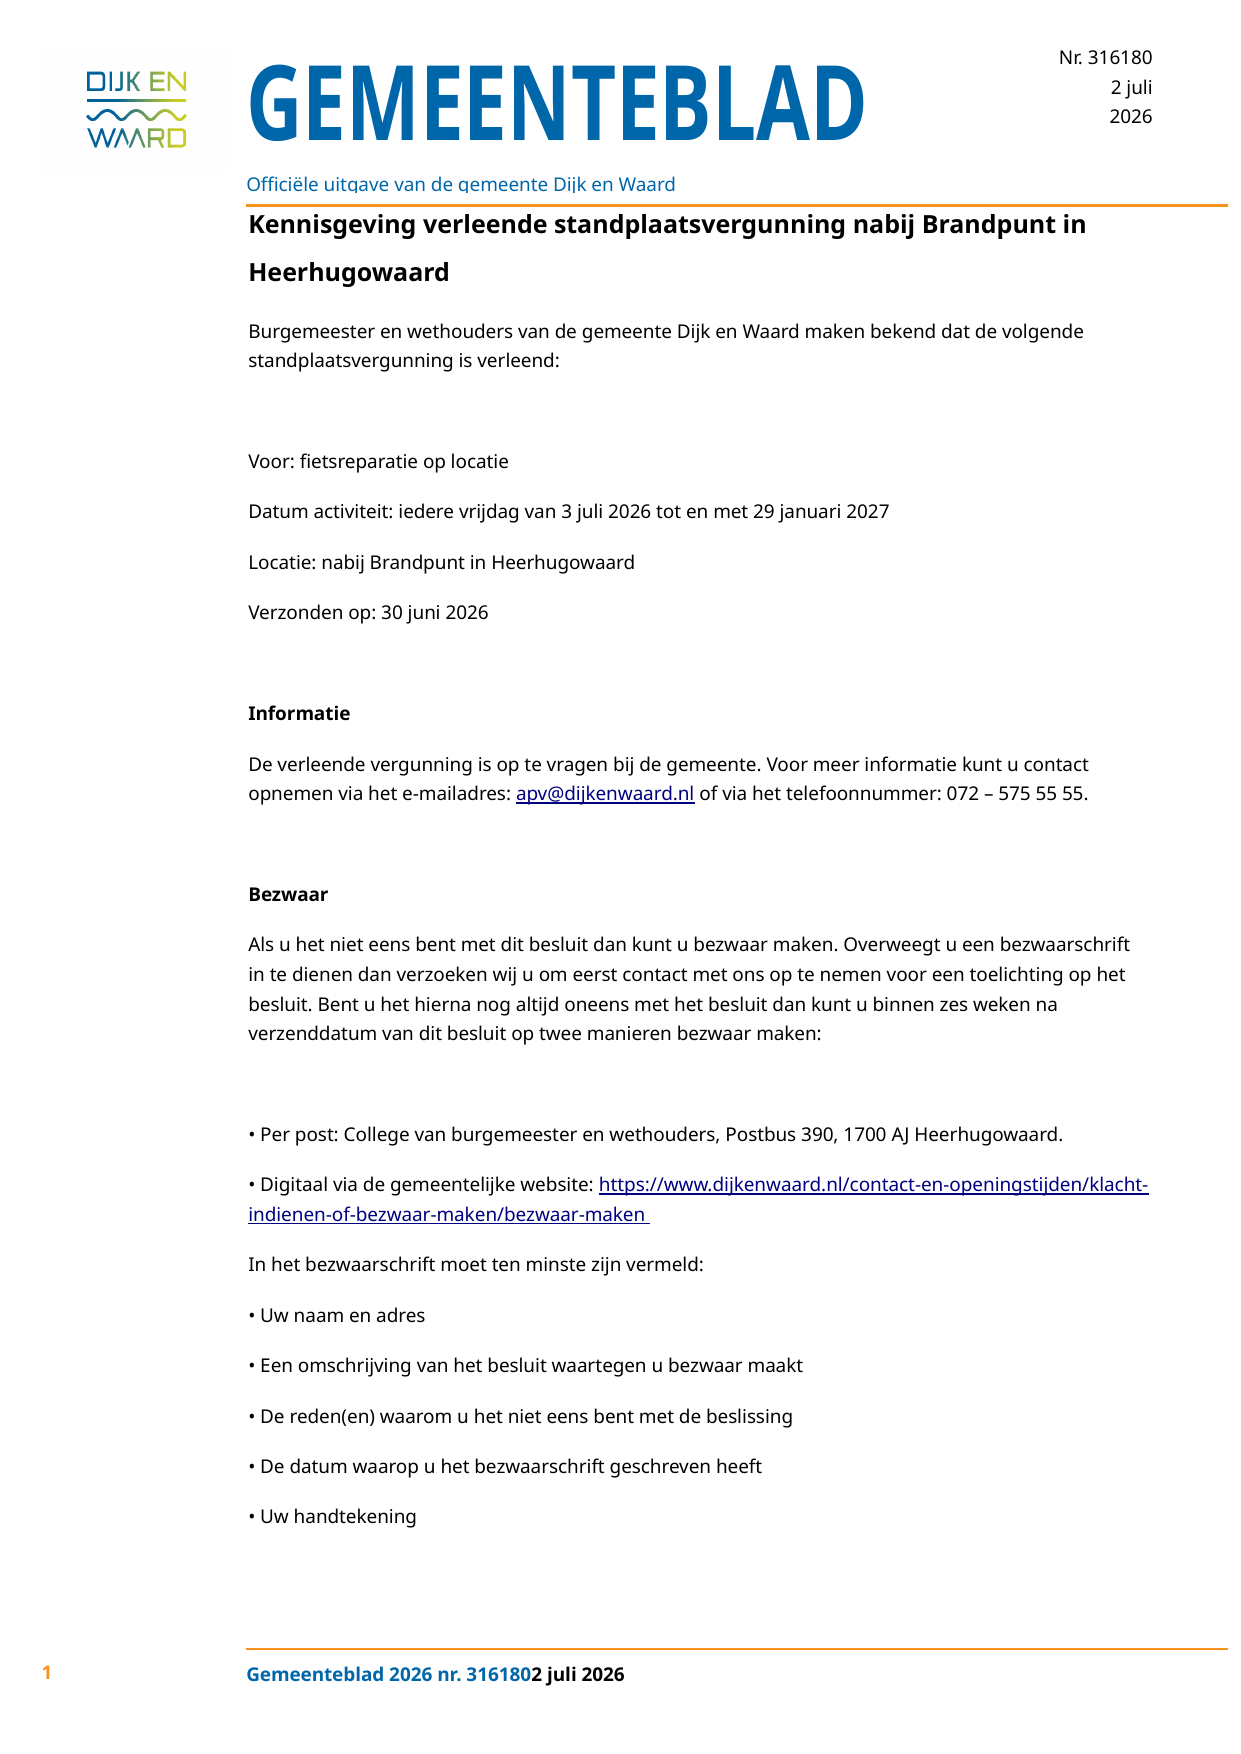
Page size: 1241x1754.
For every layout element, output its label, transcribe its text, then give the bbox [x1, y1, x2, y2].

text Bezwaar [248, 881, 1152, 907]
text In het bezwaarschrift moet ten minste zijn vermeld: [248, 1252, 1152, 1277]
text De verleende vergunning is op te vragen bij de gemeente. Voor meer informatie kunt u contact opnemen via het e-mailadres: apv@dijkenwaard.nl of via het telefoonnummer: 072 – 575 55 55. [248, 751, 1152, 806]
text Informatie [248, 700, 1152, 726]
text • Uw handtekening [248, 1504, 1152, 1529]
text • Per post: College van burgemeester en wethouders, Postbus 390, 1700 AJ Heerhugowaard. [248, 1121, 1152, 1147]
picture [41, 47, 231, 172]
text • De reden(en) waarom u het niet eens bent met de beslissing [248, 1403, 1152, 1429]
text • De datum waarop u het bezwaarschrift geschreven heeft [248, 1453, 1152, 1479]
text • Digitaal via de gemeentelijke website: https://www.dijkenwaard.nl/contact-en-openingstijden/klacht-indienen-of-bezwaar-maken/bezwaar-maken [248, 1172, 1152, 1227]
text Locatie: nabij Brandpunt in Heerhugowaard [248, 549, 1152, 575]
text • Een omschrijving van het besluit waartegen u bezwaar maakt [248, 1352, 1152, 1378]
text Burgemeester en wethouders van de gemeente Dijk en Waard maken bekend dat de volgende standplaatsvergunning is verleend: [248, 318, 1152, 373]
text • Uw naam en adres [248, 1302, 1152, 1328]
text Als u het niet eens bent met dit besluit dan kunt u bezwaar maken. Overweegt u een bezwaarschrift in te dienen dan verzoeken wij u om eerst contact met ons op te nemen voor een toelichting op het besluit. Bent u het hierna nog altijd oneens met het besluit dan kunt u binnen zes weken na verzenddatum van dit besluit op twee manieren bezwaar maken: [248, 932, 1152, 1046]
text Verzonden op: 30 juni 2026 [248, 599, 1152, 625]
text Kennisgeving verleende standplaatsvergunning nabij Brandpunt in Heerhugowaard [248, 207, 1152, 288]
text Datum activiteit: iedere vrijdag van 3 juli 2026 tot en met 29 januari 2027 [248, 499, 1152, 524]
text Voor: fietsreparatie op locatie [248, 448, 1152, 474]
